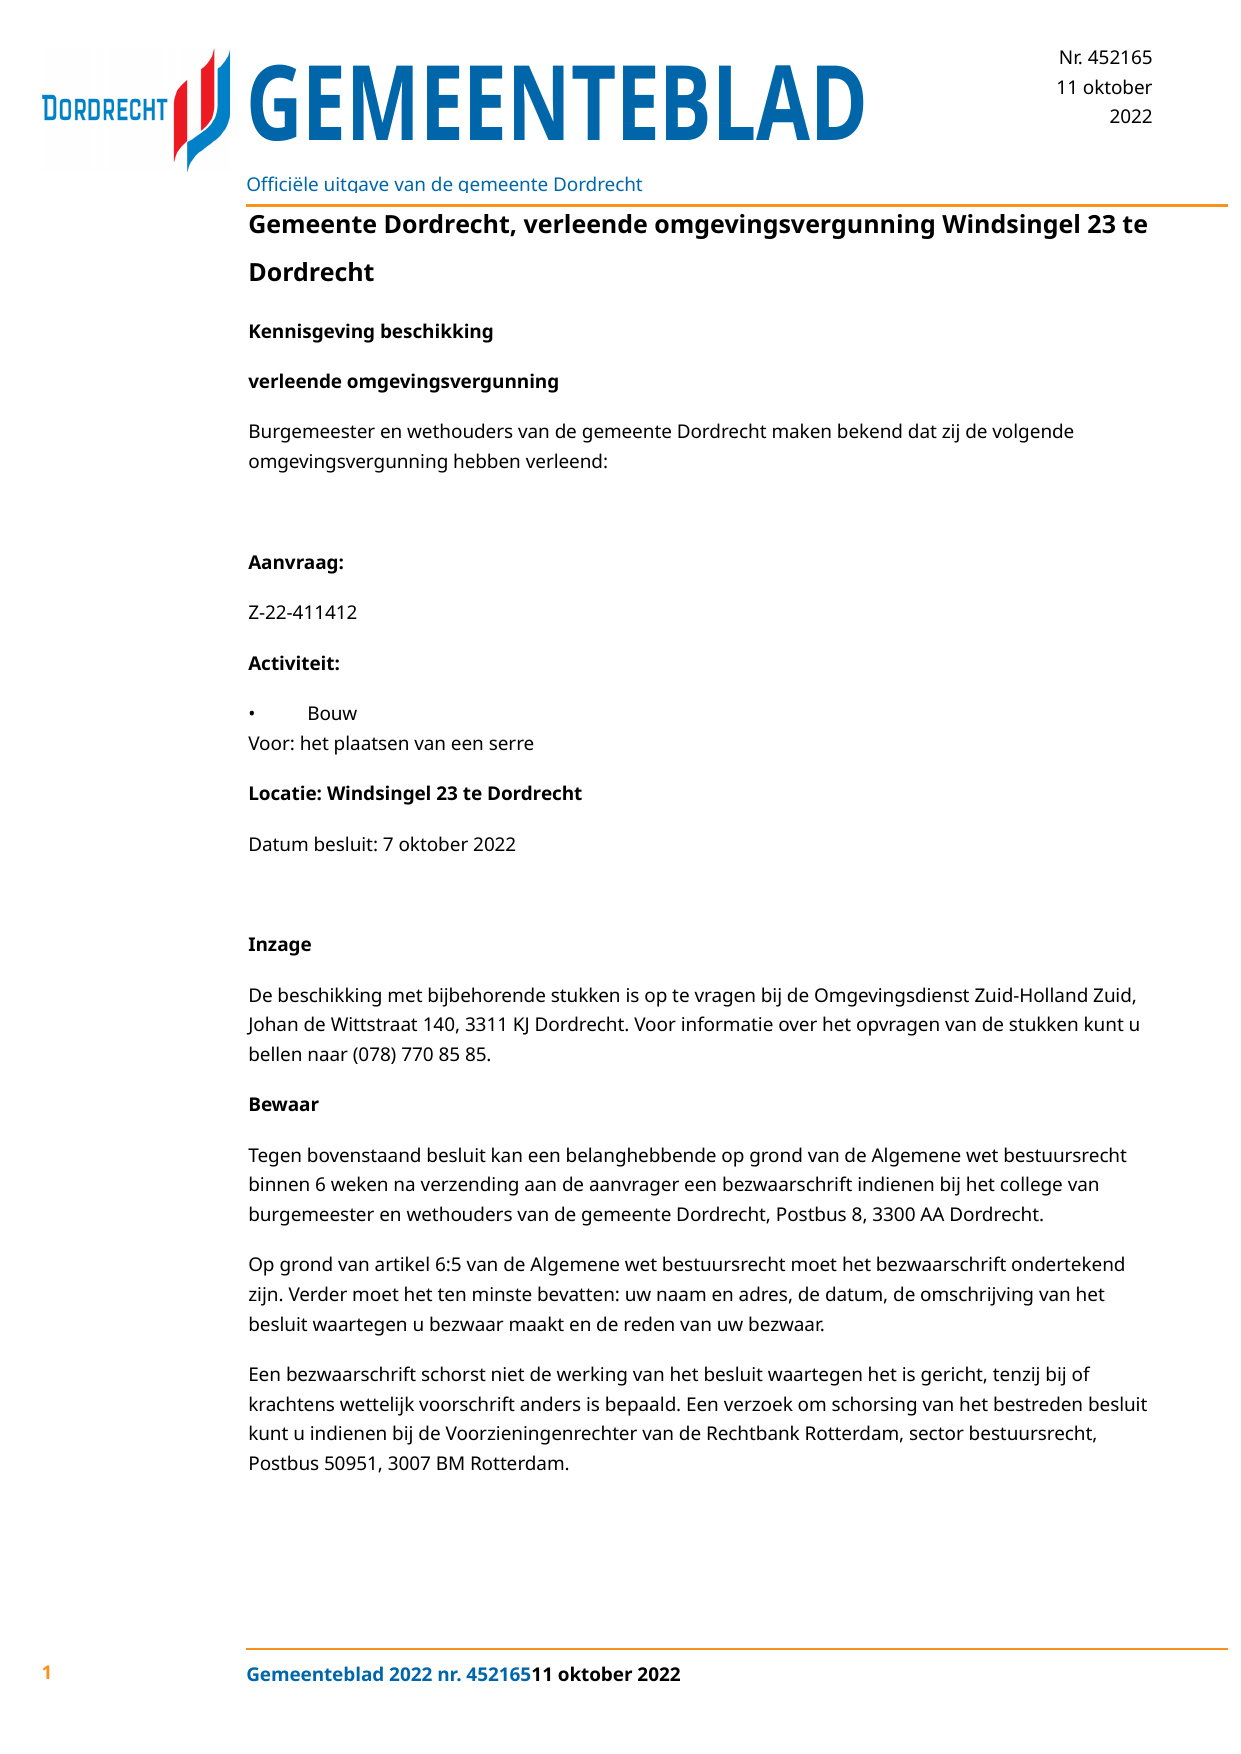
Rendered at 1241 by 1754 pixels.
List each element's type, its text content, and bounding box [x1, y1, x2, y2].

text De beschikking met bijbehorende stukken is op te vragen bij de Omgevingsdienst Zuid-Holland Zuid, Johan de Wittstraat 140, 3311 KJ Dordrecht. Voor informatie over het opvragen van de stukken kunt u bellen naar (078) 770 85 85. [248, 982, 1152, 1067]
text Locatie: Windsingel 23 te Dordrecht [248, 780, 1152, 806]
text Aanvraag: [248, 549, 1152, 575]
text Gemeente Dordrecht, verleende omgevingsvergunning Windsingel 23 te Dordrecht [248, 207, 1152, 288]
text Datum besluit: 7 oktober 2022 [248, 831, 1152, 857]
text Z-22-411412 [248, 599, 1152, 625]
list Bouw [248, 700, 1152, 726]
text Een bezwaarschrift schorst niet de werking van het besluit waartegen het is gericht, tenzij bij of krachtens wettelijk voorschrift anders is bepaald. Een verzoek om schorsing van het bestreden besluit kunt u indienen bij de Voorzieningenrechter van de Rechtbank Rotterdam, sector bestuursrecht, Postbus 50951, 3007 BM Rotterdam. [248, 1361, 1152, 1476]
picture [41, 47, 231, 172]
text Kennisgeving beschikking [248, 318, 1152, 344]
text Inzage [248, 932, 1152, 957]
text Voor: het plaatsen van een serre [248, 730, 1152, 756]
text Op grond van artikel 6:5 van de Algemene wet bestuursrecht moet het bezwaarschrift ondertekend zijn. Verder moet het ten minste bevatten: uw naam en adres, de datum, de omschrijving van het besluit waartegen u bezwaar maakt en de reden van uw bezwaar. [248, 1252, 1152, 1337]
text Burgemeester en wethouders van de gemeente Dordrecht maken bekend dat zij de volgende omgevingsvergunning hebben verleend: [248, 419, 1152, 474]
text Activiteit: [248, 650, 1152, 676]
text Tegen bovenstaand besluit kan een belanghebbende op grond van de Algemene wet bestuursrecht binnen 6 weken na verzending aan de aanvrager een bezwaarschrift indienen bij het college van burgemeester en wethouders van de gemeente Dordrecht, Postbus 8, 3300 AA Dordrecht. [248, 1142, 1152, 1227]
text Bewaar [248, 1092, 1152, 1117]
text verleende omgevingsvergunning [248, 368, 1152, 394]
